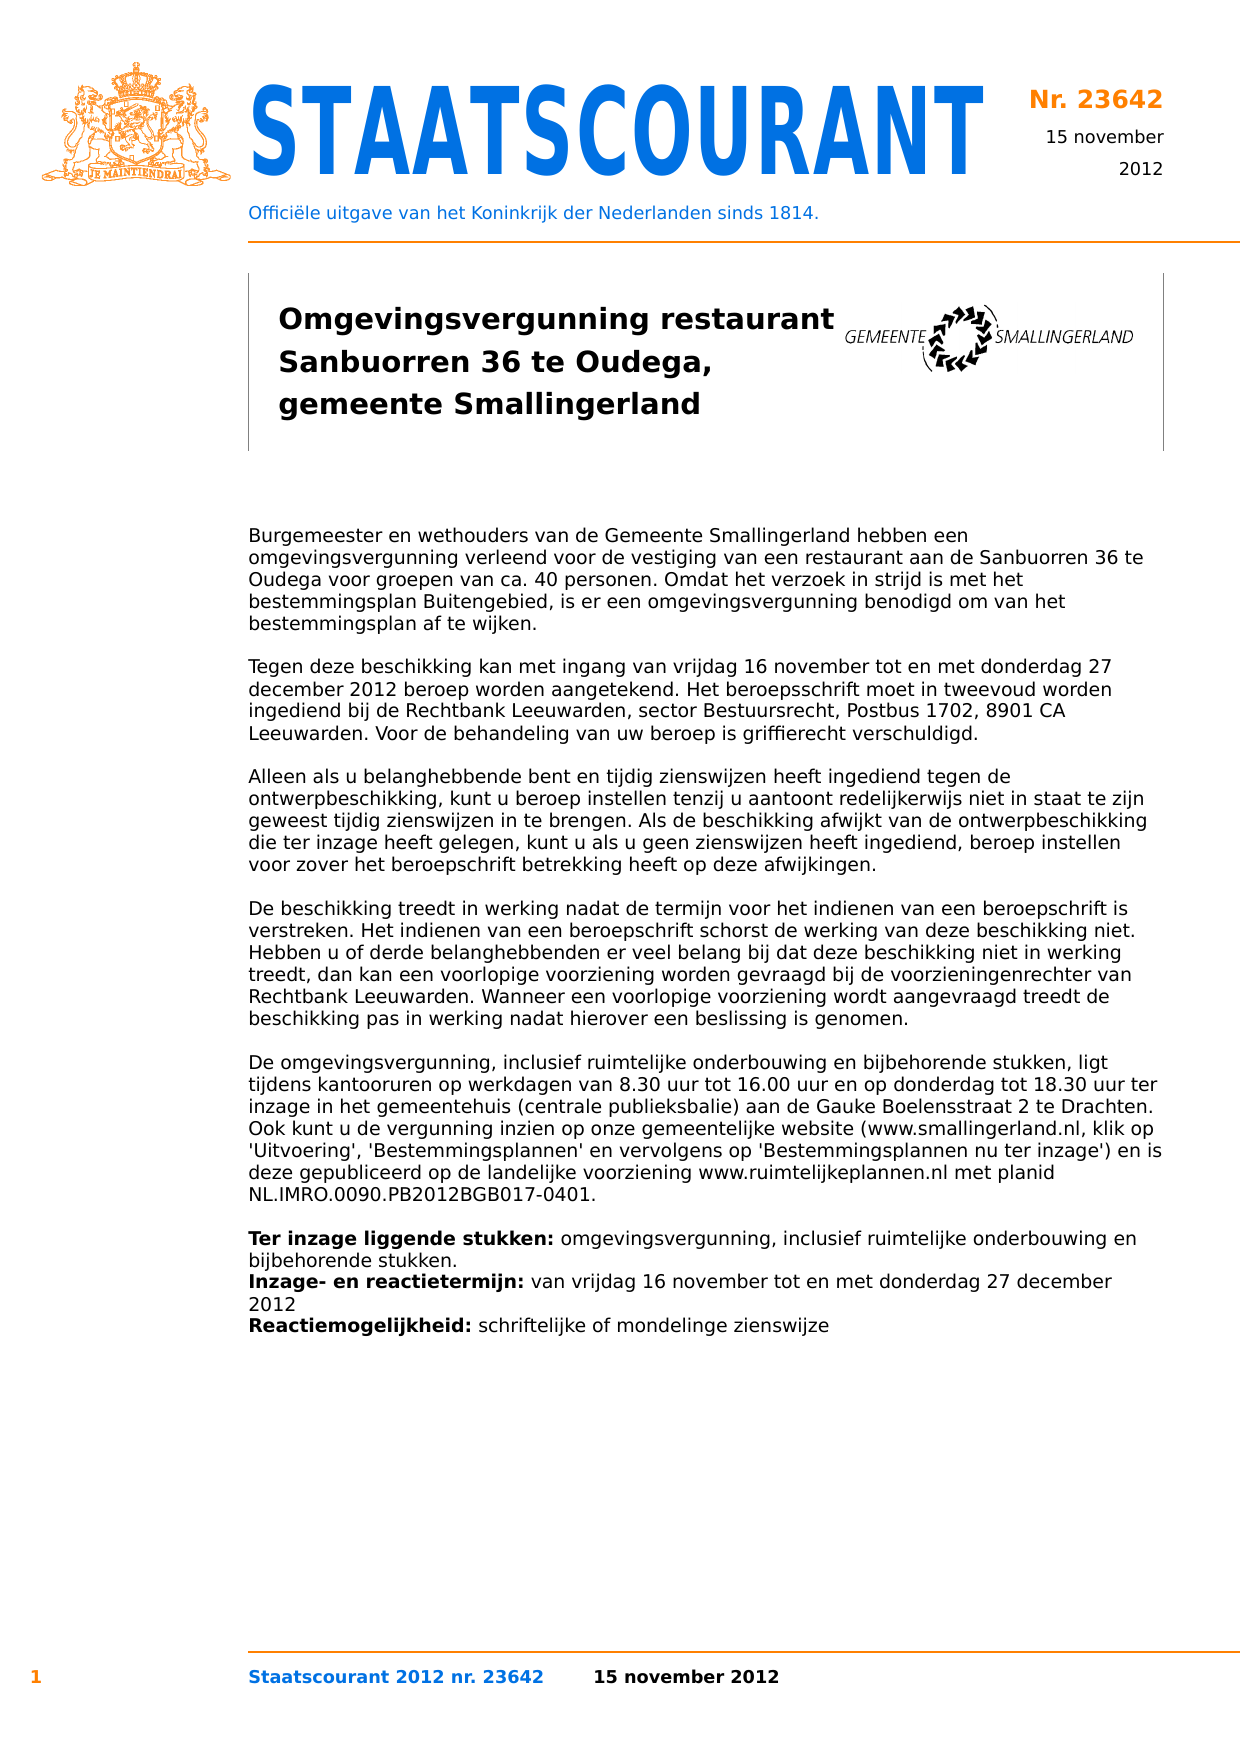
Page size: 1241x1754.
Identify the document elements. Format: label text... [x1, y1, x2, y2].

subtitle Omgevingsvergunning restaurant Sanbuorren 36 te Oudega, gemeente Smallingerland [249, 273, 1163, 451]
table_header [25, 62, 248, 241]
text De omgevingsvergunning, inclusief ruimtelijke onderbouwing en bijbehorende stukken, ligt tijdens kantooruren op werkdagen van 8.30 uur tot 16.00 uur en op donderdag tot 18.30 uur ter inzage in het gemeentehuis (centrale publieksbalie) aan de Gauke Boelensstraat 2 te Drachten. Ook kunt u de vergunning inzien op onze gemeentelijke website (www.smallingerland.nl, klik op 'Uitvoering', 'Bestemmingsplannen' en vervolgens op 'Bestemmingsplannen nu ter inzage') en is deze gepubliceerd op de landelijke voorziening www.ruimtelijkeplannen.nl met planid NL.IMRO.0090.PB2012BGB017-0401. [248, 1052, 1163, 1206]
table_cell 2012 [998, 153, 1240, 203]
picture [41, 62, 231, 186]
text Burgemeester en wethouders van de Gemeente Smallingerland hebben een omgevingsvergunning verleend voor de vestiging van een restaurant aan de Sanbuorren 36 te Oudega voor groepen van ca. 40 personen. Omdat het verzoek in strijd is met het bestemmingsplan Buitengebied, is er een omgevingsvergunning benodigd om van het bestemmingsplan af te wijken. [248, 525, 1163, 634]
text Alleen als u belanghebbende bent en tijdig zienswijzen heeft ingediend tegen de ontwerpbeschikking, kunt u beroep instellen tenzij u aantoont redelijkerwijs niet in staat te zijn geweest tijdig zienswijzen in te brengen. Als de beschikking afwijkt van de ontwerpbeschikking die ter inzage heeft gelegen, kunt u als u geen zienswijzen heeft ingediend, beroep instellen voor zover het beroepschrift betrekking heeft op deze afwijkingen. [248, 766, 1163, 876]
text Tegen deze beschikking kan met ingang van vrijdag 16 november tot en met donderdag 27 december 2012 beroep worden aangetekend. Het beroepsschrift moet in tweevoud worden ingediend bij de Rechtbank Leeuwarden, sector Bestuursrecht, Postbus 1702, 8901 CA Leeuwarden. Voor de behandeling van uw beroep is griffierecht verschuldigd. [248, 656, 1163, 744]
text Reactiemogelijkheid: schriftelijke of mondelinge zienswijze [248, 1315, 1163, 1337]
table_header STAATSCOURANT [248, 62, 998, 203]
text De beschikking treedt in werking nadat de termijn voor het indienen van een beroepschrift is verstreken. Het indienen van een beroepschrift schorst de werking van deze beschikking niet. Hebben u of derde belanghebbenden er veel belang bij dat deze beschikking niet in werking treedt, dan kan een voorlopige voorziening worden gevraagd bij de voorzieningenrechter van Rechtbank Leeuwarden. Wanneer een voorlopige voorziening wordt aangevraagd treedt de beschikking pas in werking nadat hierover een beslissing is genomen. [248, 898, 1163, 1030]
text Ter inzage liggende stukken: omgevingsvergunning, inclusief ruimtelijke onderbouwing en bijbehorende stukken. [248, 1227, 1163, 1271]
text Inzage- en reactietermijn: van vrijdag 16 november tot en met donderdag 27 december 2012 [248, 1271, 1163, 1315]
table_header Nr. 23642 [998, 62, 1240, 121]
table_cell 15 november [998, 121, 1240, 153]
table_cell Officiële uitgave van het Koninkrijk der Nederlanden sinds 1814. [248, 203, 1240, 241]
picture [844, 302, 1134, 374]
